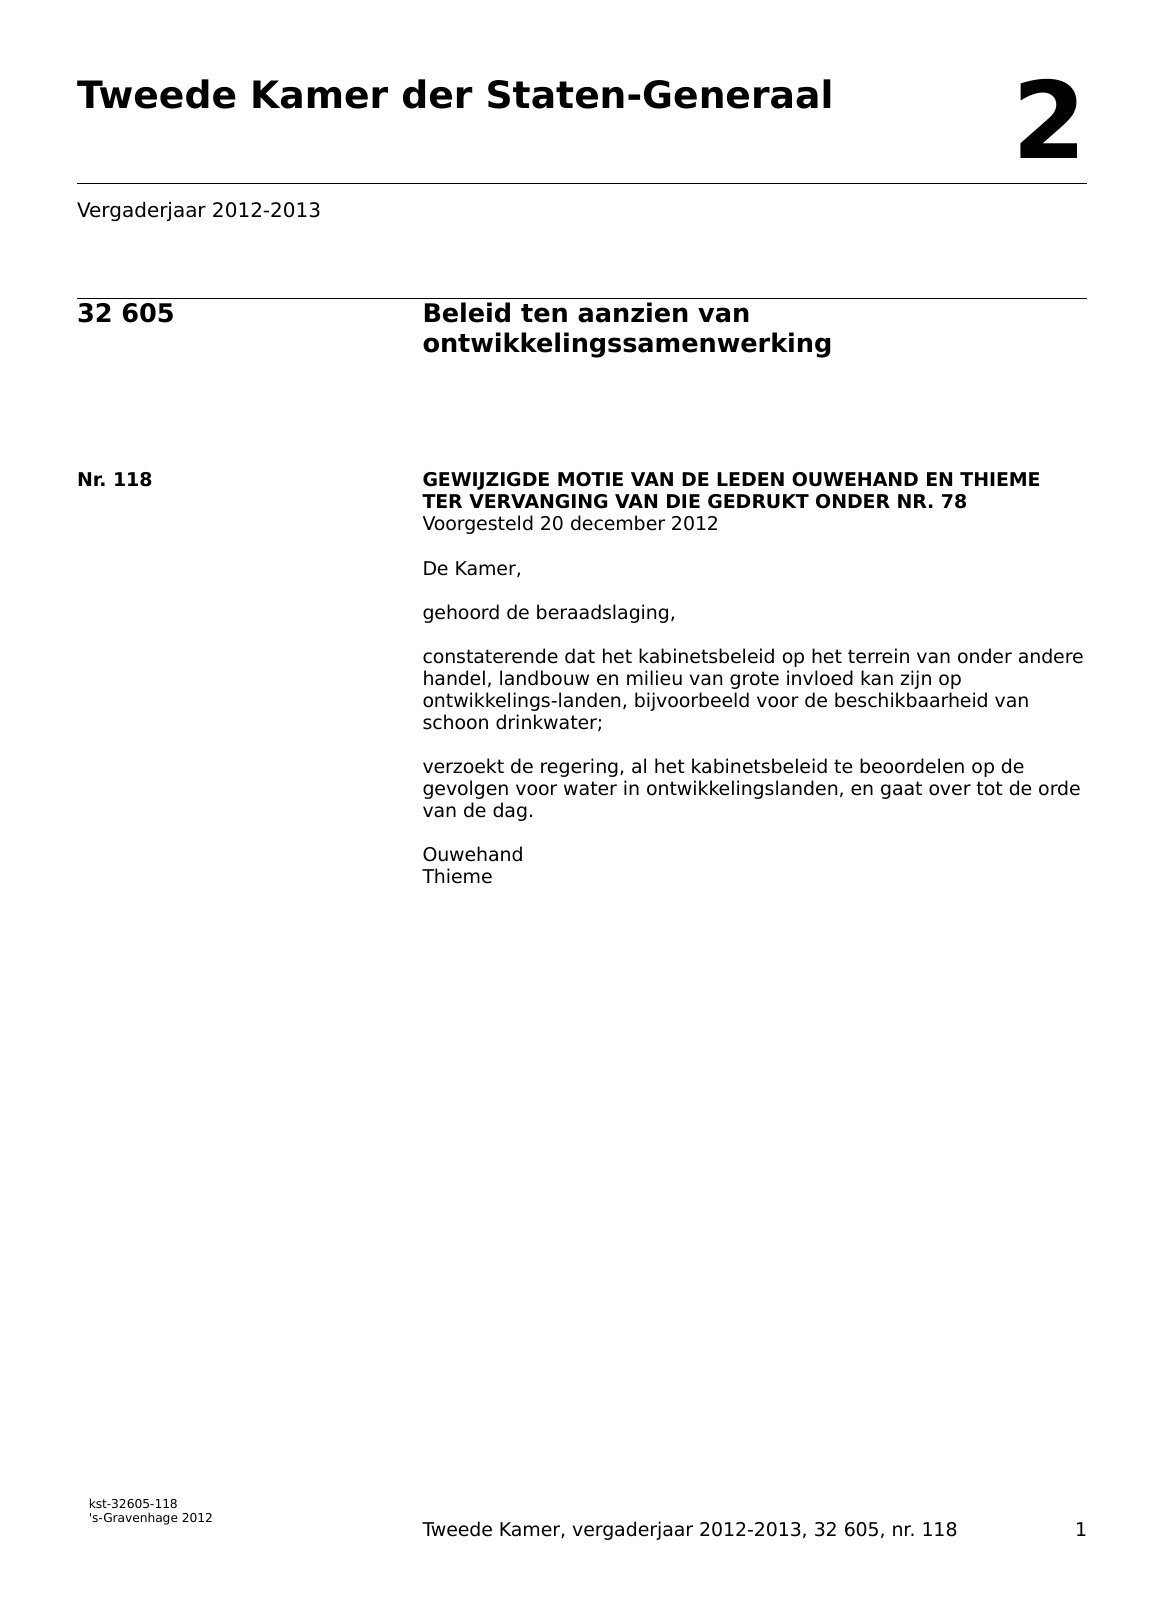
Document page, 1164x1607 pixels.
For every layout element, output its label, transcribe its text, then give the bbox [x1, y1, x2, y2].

subtitle Nr. 118 GEWIJZIGDE MOTIE VAN DE LEDEN OUWEHAND EN THIEME TER VERVANGING VAN DIE GEDRUKT ONDER NR. 78 [77, 469, 1087, 513]
text verzoekt de regering, al het kabinetsbeleid te beoordelen op de gevolgen voor water in ontwikkelingslanden, en gaat over tot de orde van de dag. [422, 756, 1087, 822]
text gehoord de beraadslaging, [422, 602, 1087, 624]
text 's-Gravenhage 2012 [88, 1511, 323, 1525]
text constaterende dat het kabinetsbeleid op het terrein van onder andere handel, landbouw en milieu van grote invloed kan zijn op ontwikkelings-landen, bijvoorbeeld voor de beschikbaarheid van schoon drinkwater; [422, 646, 1087, 734]
table_header 2 [886, 59, 1087, 183]
text kst-32605-118 [88, 1497, 323, 1511]
text Ouwehand [422, 844, 1087, 866]
table_header Tweede Kamer der Staten-Generaal [77, 59, 886, 183]
text De Kamer, [422, 557, 1087, 579]
table_cell Vergaderjaar 2012-2013 [77, 184, 1087, 298]
subtitle 32 605 Beleid ten aanzien van ontwikkelingssamenwerking [77, 299, 1087, 358]
text Voorgesteld 20 december 2012 [422, 513, 1087, 535]
text Thieme [422, 866, 1087, 888]
